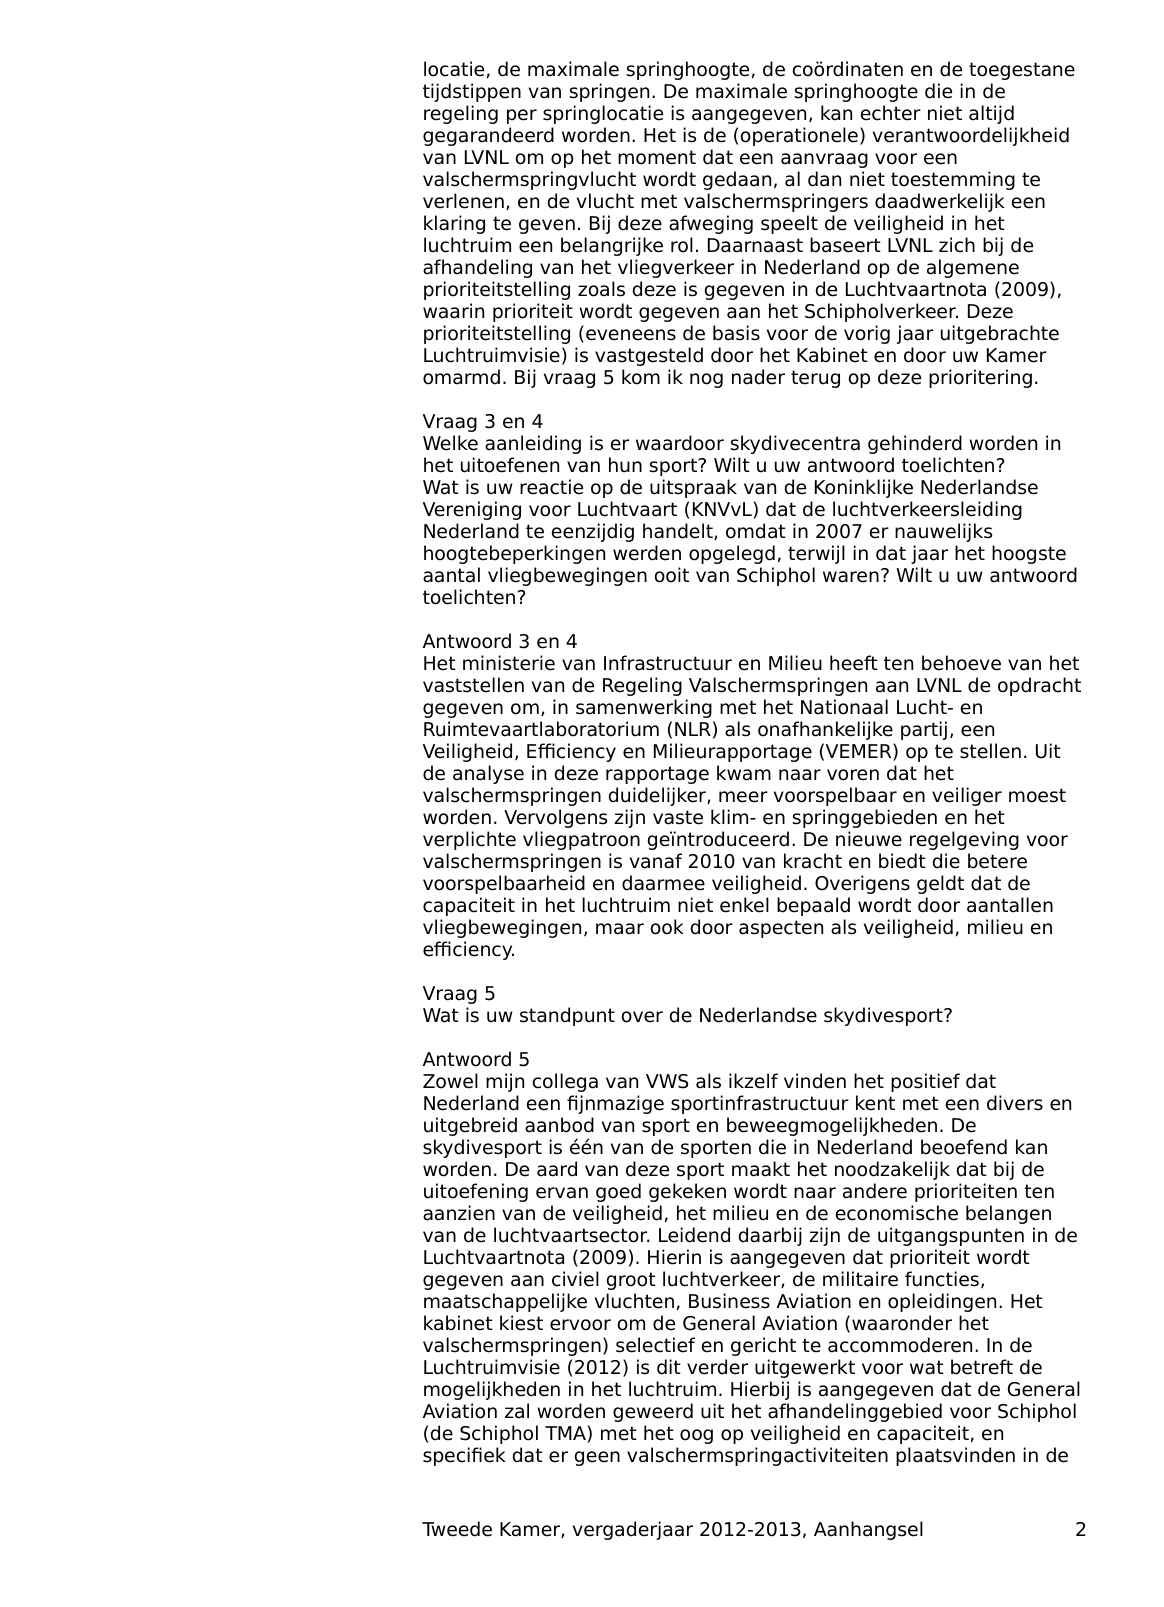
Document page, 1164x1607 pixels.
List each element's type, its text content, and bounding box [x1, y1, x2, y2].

text locatie, de maximale springhoogte, de coördinaten en de toegestane tijdstippen van springen. De maximale springhoogte die in de regeling per springlocatie is aangegeven, kan echter niet altijd gegarandeerd worden. Het is de (operationele) verantwoordelijkheid van LVNL om op het moment dat een aanvraag voor een valschermspringvlucht wordt gedaan, al dan niet toestemming te verlenen, en de vlucht met valschermspringers daadwerkelijk een klaring te geven. Bij deze afweging speelt de veiligheid in het luchtruim een belangrijke rol. Daarnaast baseert LVNL zich bij de afhandeling van het vliegverkeer in Nederland op de algemene prioriteitstelling zoals deze is gegeven in de Luchtvaartnota (2009), waarin prioriteit wordt gegeven aan het Schipholverkeer. Deze prioriteitstelling (eveneens de basis voor de vorig jaar uitgebrachte Luchtruimvisie) is vastgesteld door het Kabinet en door uw Kamer omarmd. Bij vraag 5 kom ik nog nader terug op deze prioritering. [422, 59, 1087, 389]
text Welke aanleiding is er waardoor skydivecentra gehinderd worden in het uitoefenen van hun sport? Wilt u uw antwoord toelichten? [422, 433, 1087, 477]
text Wat is uw reactie op de uitspraak van de Koninklijke Nederlandse Vereniging voor Luchtvaart (KNVvL) dat de luchtverkeersleiding Nederland te eenzijdig handelt, omdat in 2007 er nauwelijks hoogtebeperkingen werden opgelegd, terwijl in dat jaar het hoogste aantal vliegbewegingen ooit van Schiphol waren? Wilt u uw antwoord toelichten? [422, 477, 1087, 609]
text Wat is uw standpunt over de Nederlandse skydivesport? [422, 1005, 1087, 1027]
text Vraag 3 en 4 [422, 411, 1087, 433]
text Antwoord 5 [422, 1049, 1087, 1071]
text Antwoord 3 en 4 [422, 631, 1087, 653]
text Het ministerie van Infrastructuur en Milieu heeft ten behoeve van het vaststellen van de Regeling Valschermspringen aan LVNL de opdracht gegeven om, in samenwerking met het Nationaal Lucht- en Ruimtevaartlaboratorium (NLR) als onafhankelijke partij, een Veiligheid, Efficiency en Milieurapportage (VEMER) op te stellen. Uit de analyse in deze rapportage kwam naar voren dat het valschermspringen duidelijker, meer voorspelbaar en veiliger moest worden. Vervolgens zijn vaste klim- en springgebieden en het verplichte vliegpatroon geïntroduceerd. De nieuwe regelgeving voor valschermspringen is vanaf 2010 van kracht en biedt die betere voorspelbaarheid en daarmee veiligheid. Overigens geldt dat de capaciteit in het luchtruim niet enkel bepaald wordt door aantallen vliegbewegingen, maar ook door aspecten als veiligheid, milieu en efficiency. [422, 653, 1087, 961]
text Vraag 5 [422, 983, 1087, 1005]
text Zowel mijn collega van VWS als ikzelf vinden het positief dat Nederland een fijnmazige sportinfrastructuur kent met een divers en uitgebreid aanbod van sport en beweegmogelijkheden. De skydivesport is één van de sporten die in Nederland beoefend kan worden. De aard van deze sport maakt het noodzakelijk dat bij de uitoefening ervan goed gekeken wordt naar andere prioriteiten ten aanzien van de veiligheid, het milieu en de economische belangen van de luchtvaartsector. Leidend daarbij zijn de uitgangspunten in de Luchtvaartnota (2009). Hierin is aangegeven dat prioriteit wordt gegeven aan civiel groot luchtverkeer, de militaire functies, maatschappelijke vluchten, Business Aviation en opleidingen. Het kabinet kiest ervoor om de General Aviation (waaronder het valschermspringen) selectief en gericht te accommoderen. In de Luchtruimvisie (2012) is dit verder uitgewerkt voor wat betreft de mogelijkheden in het luchtruim. Hierbij is aangegeven dat de General Aviation zal worden geweerd uit het afhandelinggebied voor Schiphol (de Schiphol TMA) met het oog op veiligheid en capaciteit, en specifiek dat er geen valschermspringactiviteiten plaatsvinden in de [422, 1071, 1087, 1467]
